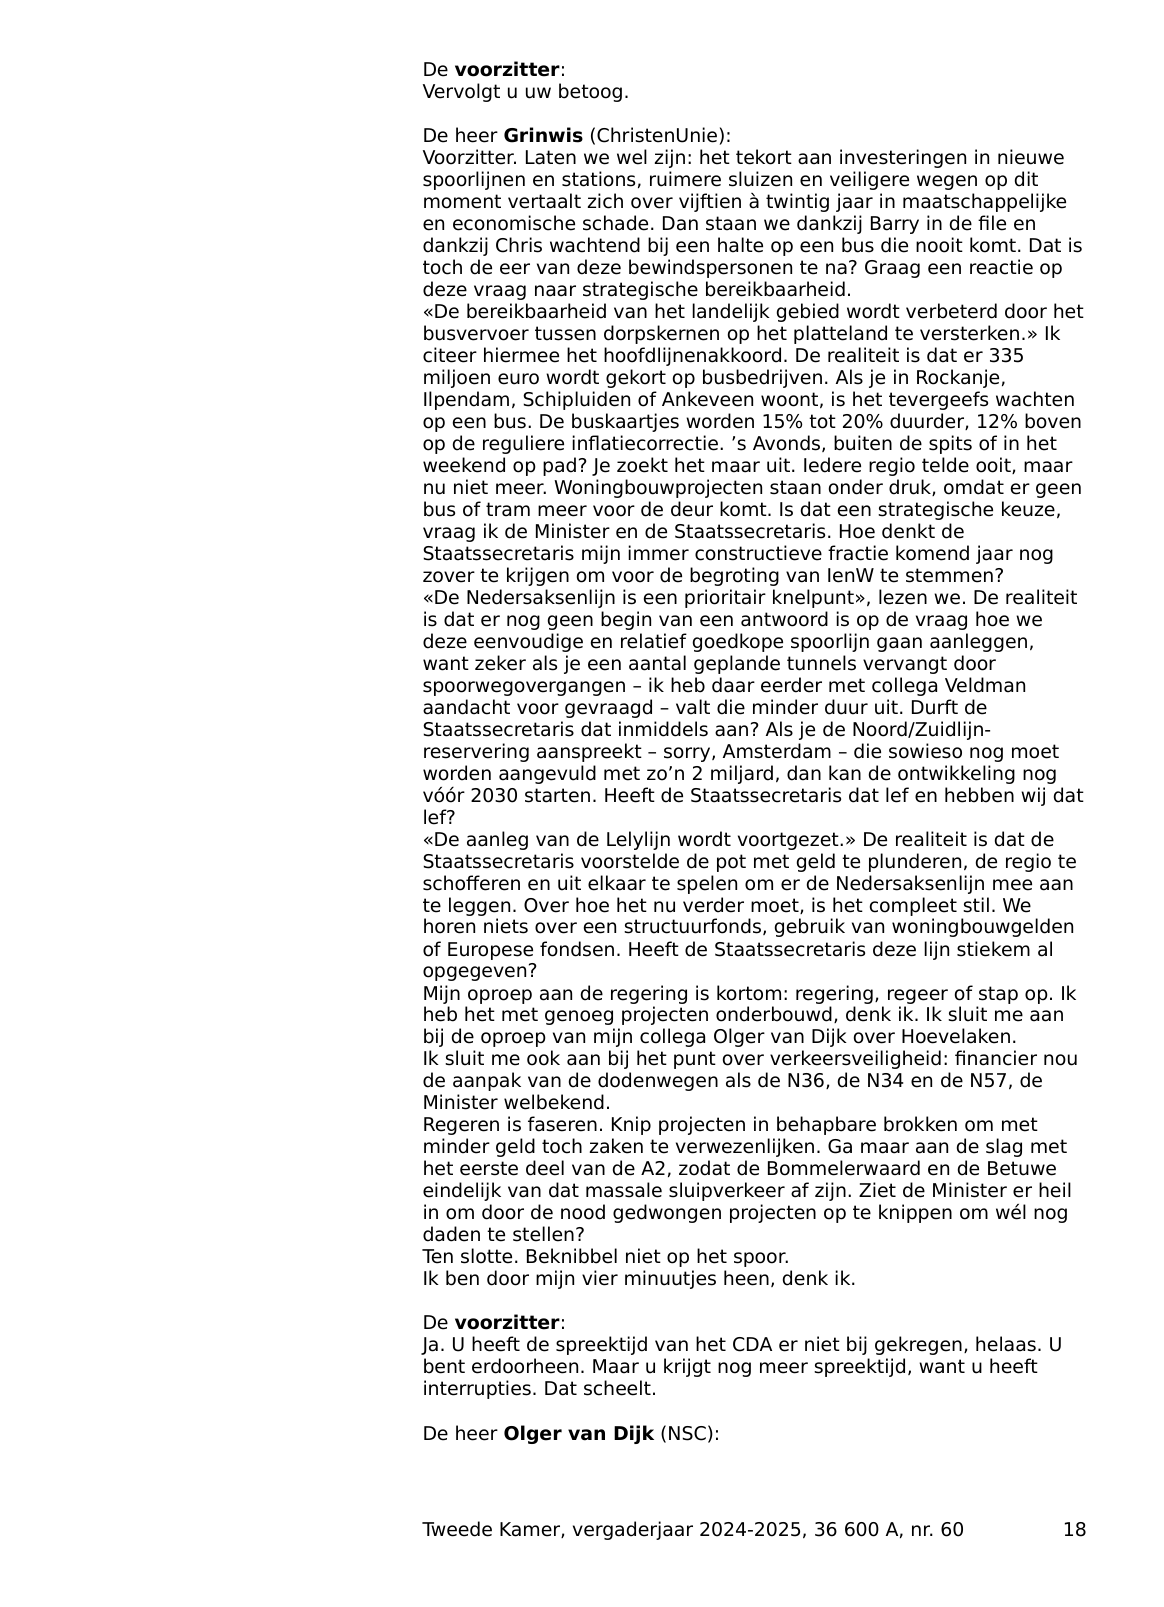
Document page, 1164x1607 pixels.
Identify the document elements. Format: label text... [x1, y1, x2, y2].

text Ik sluit me ook aan bij het punt over verkeersveiligheid: financier nou de aanpak van de dodenwegen als de N36, de N34 en de N57, de Minister welbekend. [422, 1048, 1087, 1114]
text Mijn oproep aan de regering is kortom: regering, regeer of stap op. Ik heb het met genoeg projecten onderbouwd, denk ik. Ik sluit me aan bij de oproep van mijn collega Olger van Dijk over Hoevelaken. [422, 982, 1087, 1048]
text Voorzitter. Laten we wel zijn: het tekort aan investeringen in nieuwe spoorlijnen en stations, ruimere sluizen en veiligere wegen op dit moment vertaalt zich over vijftien à twintig jaar in maatschappelijke en economische schade. Dan staan we dankzij Barry in de file en dankzij Chris wachtend bij een halte op een bus die nooit komt. Dat is toch de eer van deze bewindspersonen te na? Graag een reactie op deze vraag naar strategische bereikbaarheid. [422, 147, 1087, 301]
text Ten slotte. Beknibbel niet op het spoor. [422, 1246, 1087, 1268]
text De heer Grinwis (ChristenUnie): [422, 125, 1087, 147]
text Ja. U heeft de spreektijd van het CDA er niet bij gekregen, helaas. U bent erdoorheen. Maar u krijgt nog meer spreektijd, want u heeft interrupties. Dat scheelt. [422, 1334, 1087, 1400]
text «De bereikbaarheid van het landelijk gebied wordt verbeterd door het busvervoer tussen dorpskernen op het platteland te versterken.» Ik citeer hiermee het hoofdlijnenakkoord. De realiteit is dat er 335 miljoen euro wordt gekort op busbedrijven. Als je in Rockanje, Ilpendam, Schipluiden of Ankeveen woont, is het tevergeefs wachten op een bus. De buskaartjes worden 15% tot 20% duurder, 12% boven op de reguliere inflatiecorrectie. ’s Avonds, buiten de spits of in het weekend op pad? Je zoekt het maar uit. Iedere regio telde ooit, maar nu niet meer. Woningbouwprojecten staan onder druk, omdat er geen bus of tram meer voor de deur komt. Is dat een strategische keuze, vraag ik de Minister en de Staatssecretaris. Hoe denkt de Staatssecretaris mijn immer constructieve fractie komend jaar nog zover te krijgen om voor de begroting van IenW te stemmen? [422, 301, 1087, 587]
text «De Nedersaksenlijn is een prioritair knelpunt», lezen we. De realiteit is dat er nog geen begin van een antwoord is op de vraag hoe we deze eenvoudige en relatief goedkope spoorlijn gaan aanleggen, want zeker als je een aantal geplande tunnels vervangt door spoorwegovergangen – ik heb daar eerder met collega Veldman aandacht voor gevraagd – valt die minder duur uit. Durft de Staatssecretaris dat inmiddels aan? Als je de Noord/Zuidlijn-reservering aanspreekt – sorry, Amsterdam – die sowieso nog moet worden aangevuld met zo’n 2 miljard, dan kan de ontwikkeling nog vóór 2030 starten. Heeft de Staatssecretaris dat lef en hebben wij dat lef? [422, 587, 1087, 828]
text Vervolgt u uw betoog. [422, 81, 1087, 103]
text Ik ben door mijn vier minuutjes heen, denk ik. [422, 1268, 1087, 1290]
text Regeren is faseren. Knip projecten in behapbare brokken om met minder geld toch zaken te verwezenlijken. Ga maar aan de slag met het eerste deel van de A2, zodat de Bommelerwaard en de Betuwe eindelijk van dat massale sluipverkeer af zijn. Ziet de Minister er heil in om door de nood gedwongen projecten op te knippen om wél nog daden te stellen? [422, 1114, 1087, 1246]
text De voorzitter: [422, 59, 1087, 81]
text De voorzitter: [422, 1312, 1087, 1334]
text De heer Olger van Dijk (NSC): [422, 1422, 1087, 1444]
text «De aanleg van de Lelylijn wordt voortgezet.» De realiteit is dat de Staatssecretaris voorstelde de pot met geld te plunderen, de regio te schofferen en uit elkaar te spelen om er de Nedersaksenlijn mee aan te leggen. Over hoe het nu verder moet, is het compleet stil. We horen niets over een structuurfonds, gebruik van woningbouwgelden of Europese fondsen. Heeft de Staatssecretaris deze lijn stiekem al opgegeven? [422, 828, 1087, 982]
